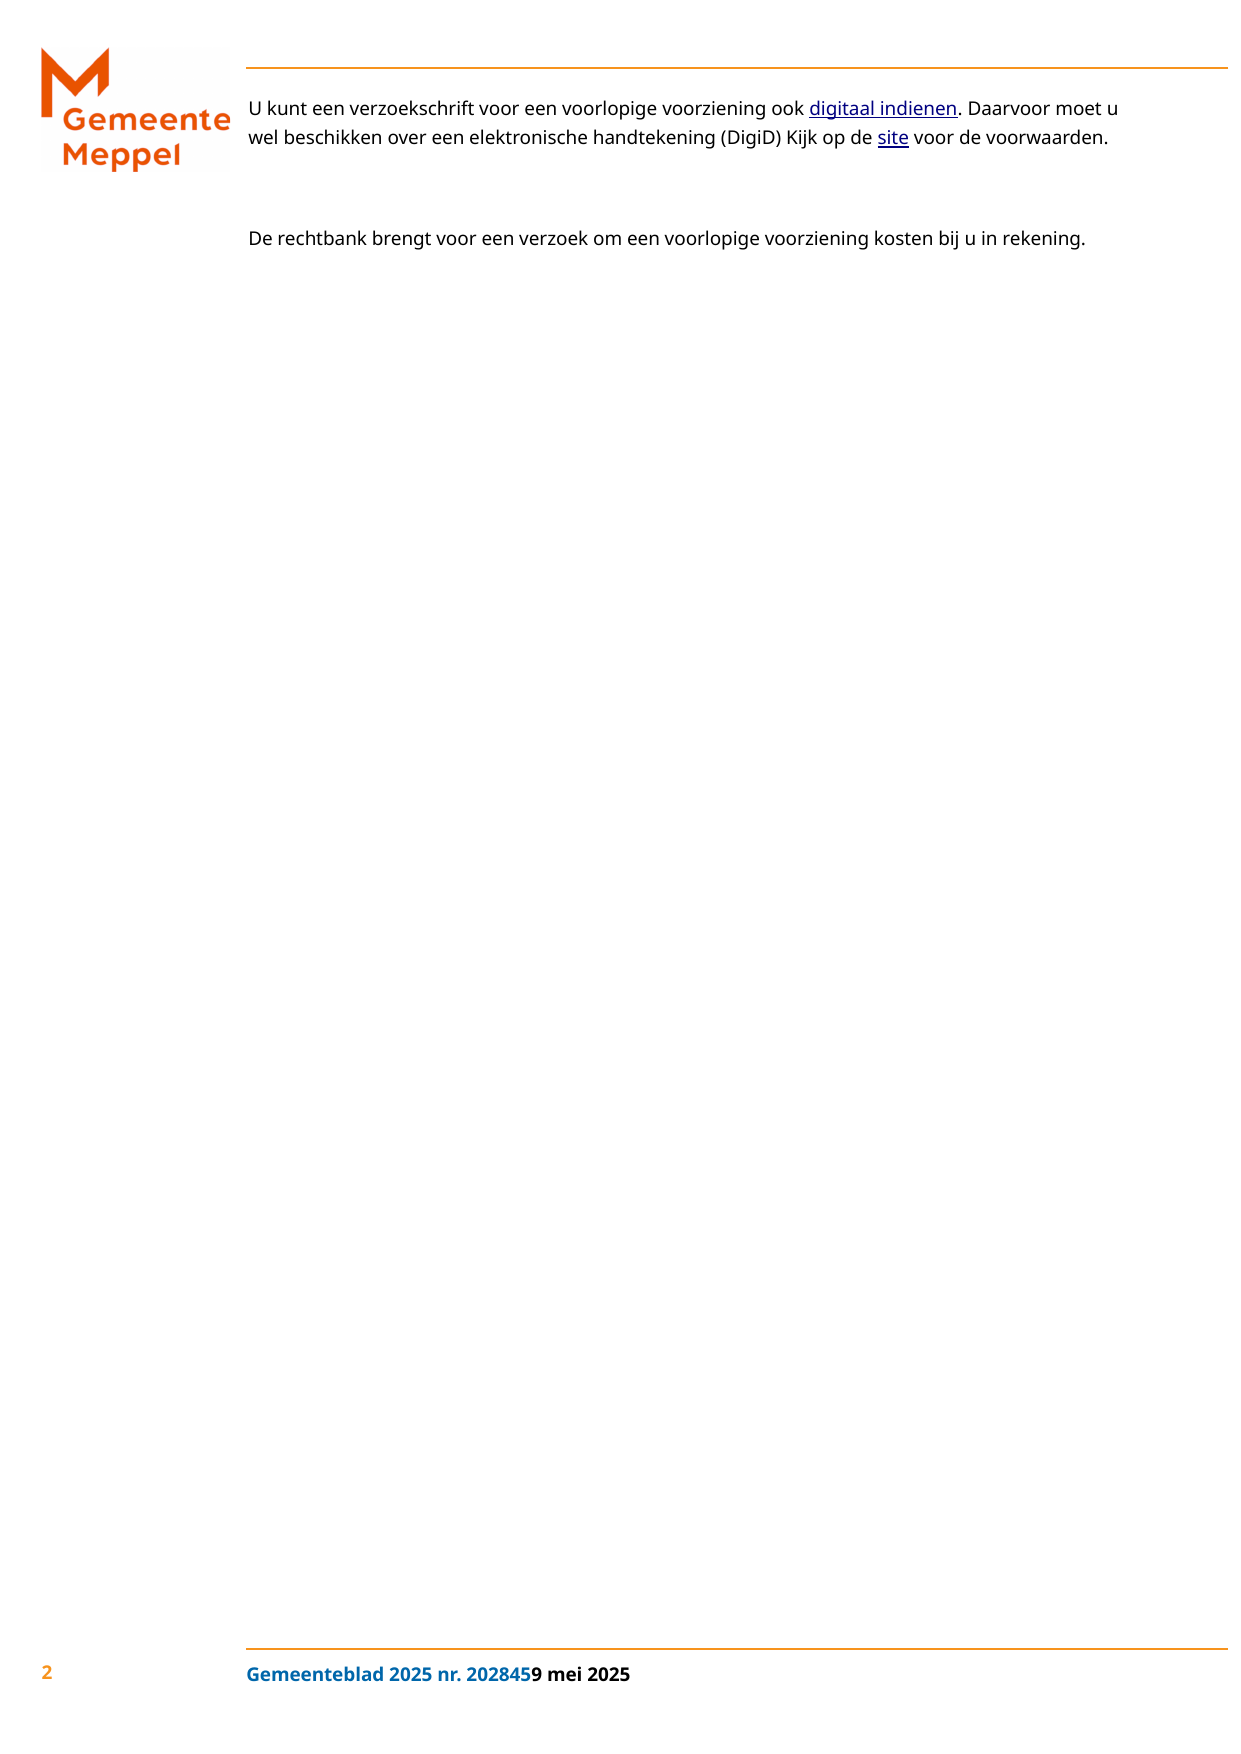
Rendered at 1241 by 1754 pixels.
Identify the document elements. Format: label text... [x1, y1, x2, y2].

picture [41, 47, 231, 172]
text De rechtbank brengt voor een verzoek om een voorlopige voorziening kosten bij u in rekening. [248, 225, 1152, 251]
text U kunt een verzoekschrift voor een voorlopige voorziening ook digitaal indienen. Daarvoor moet u wel beschikken over een elektronische handtekening (DigiD) Kijk op de site voor de voorwaarden. [248, 95, 1152, 150]
